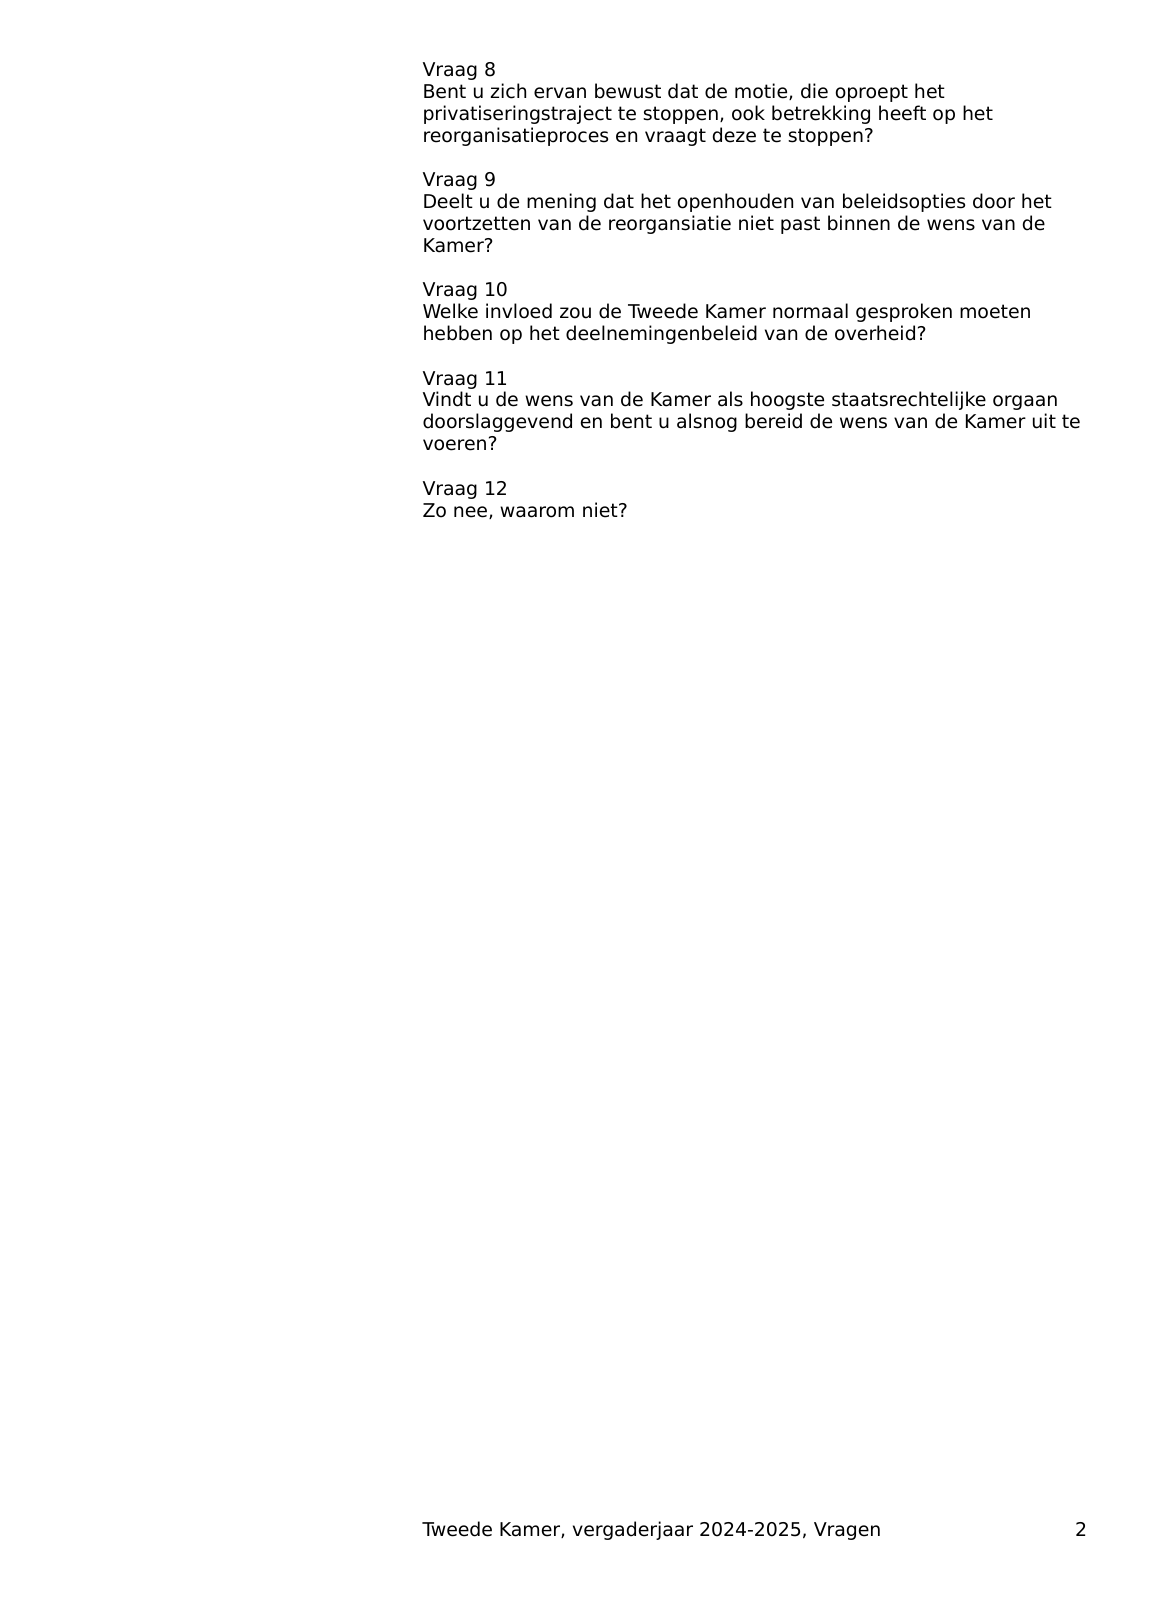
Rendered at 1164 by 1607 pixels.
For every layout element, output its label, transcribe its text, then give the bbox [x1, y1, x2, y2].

text Vraag 8 [422, 59, 1087, 81]
text Welke invloed zou de Tweede Kamer normaal gesproken moeten hebben op het deelnemingenbeleid van de overheid? [422, 301, 1087, 345]
text Vindt u de wens van de Kamer als hoogste staatsrechtelijke orgaan doorslaggevend en bent u alsnog bereid de wens van de Kamer uit te voeren? [422, 389, 1087, 455]
text Deelt u de mening dat het openhouden van beleidsopties door het voortzetten van de reorgansiatie niet past binnen de wens van de Kamer? [422, 191, 1087, 257]
text Vraag 11 [422, 367, 1087, 389]
text Vraag 10 [422, 279, 1087, 301]
text Vraag 12 [422, 477, 1087, 499]
text Vraag 9 [422, 169, 1087, 191]
text Bent u zich ervan bewust dat de motie, die oproept het privatiseringstraject te stoppen, ook betrekking heeft op het reorganisatieproces en vraagt deze te stoppen? [422, 81, 1087, 147]
text Zo nee, waarom niet? [422, 499, 1087, 521]
